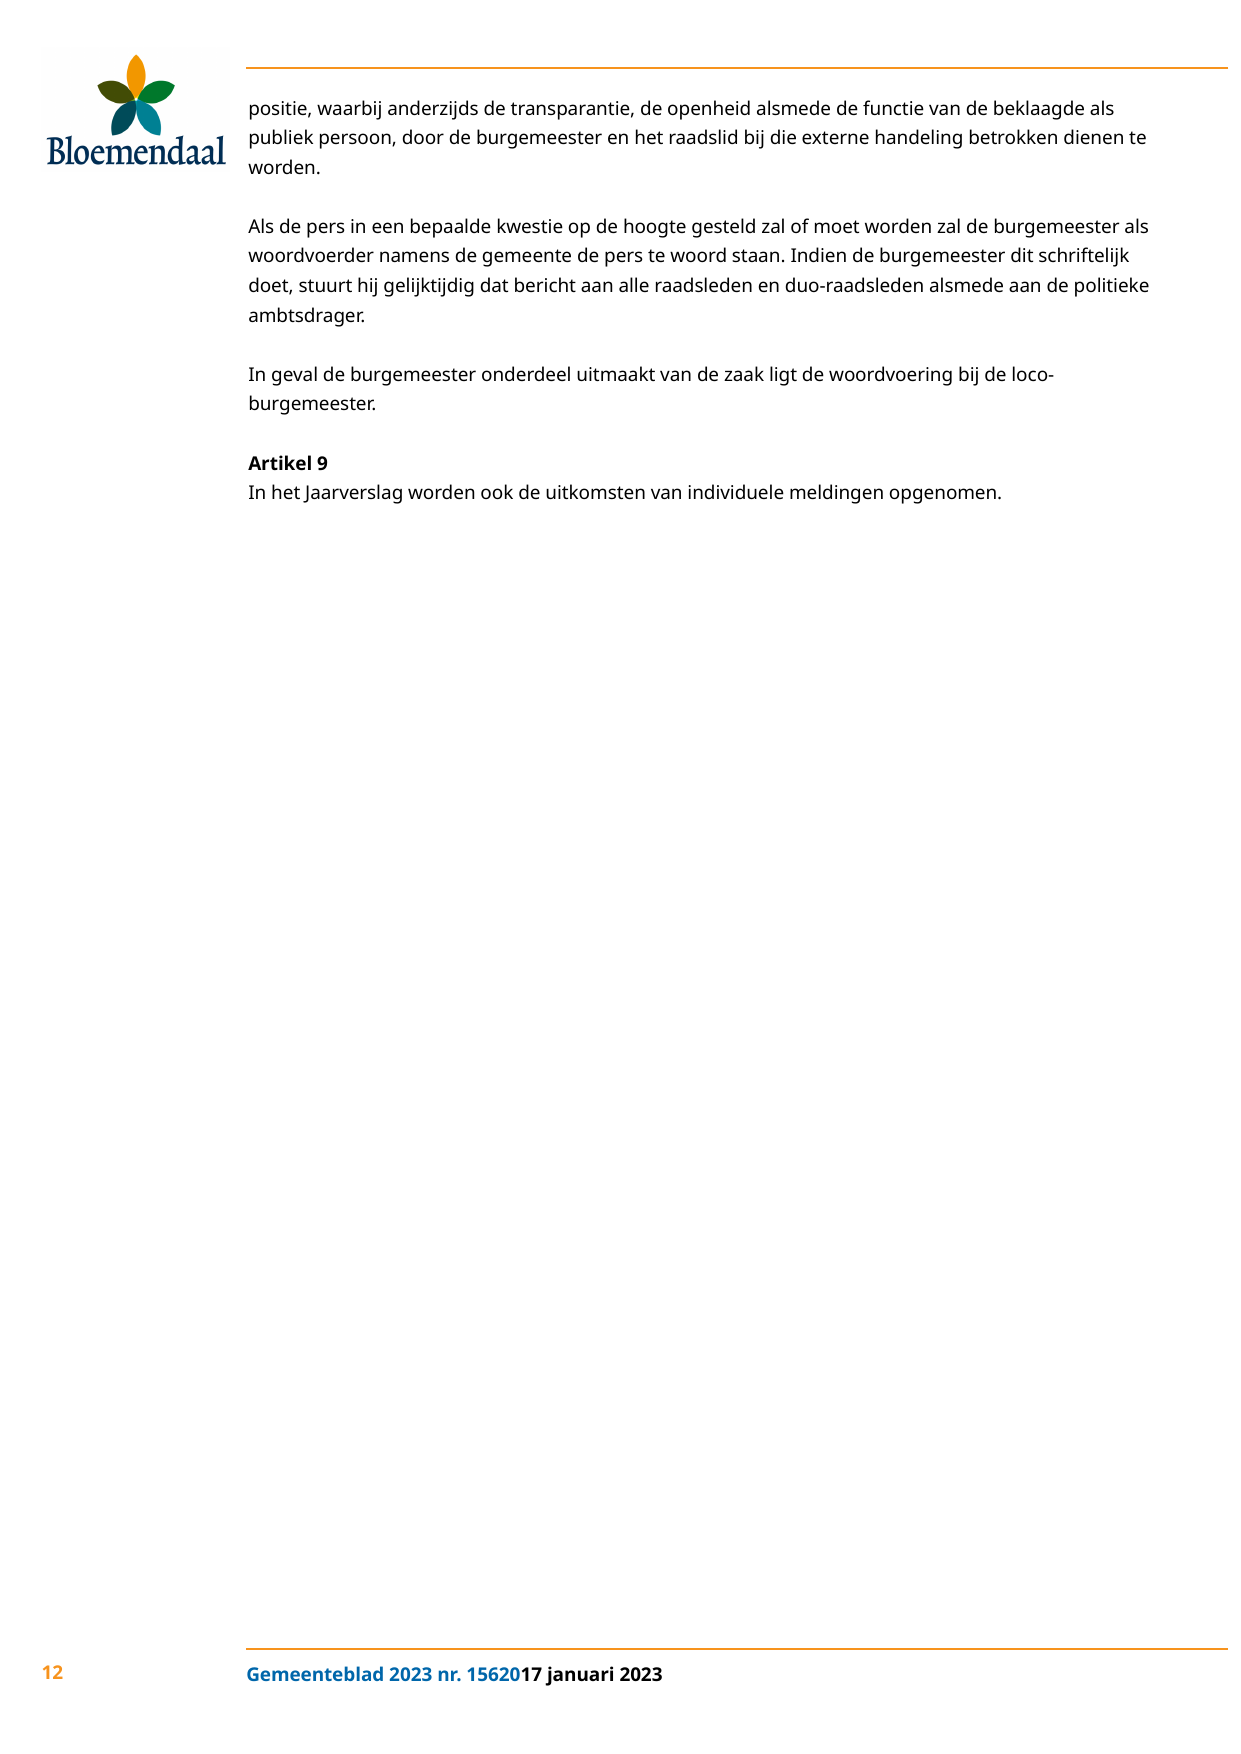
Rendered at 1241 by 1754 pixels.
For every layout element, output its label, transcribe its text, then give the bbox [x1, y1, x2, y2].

text Artikel 9 [248, 450, 1152, 476]
picture [41, 47, 231, 172]
text In geval de burgemeester onderdeel uitmaakt van de zaak ligt de woordvoering bij de loco-burgemeester. [248, 361, 1152, 416]
text In het Jaarverslag worden ook de uitkomsten van individuele meldingen opgenomen. [248, 479, 1152, 505]
text Als de pers in een bepaalde kwestie op de hoogte gesteld zal of moet worden zal de burgemeester als woordvoerder namens de gemeente de pers te woord staan. Indien de burgemeester dit schriftelijk doet, stuurt hij gelijktijdig dat bericht aan alle raadsleden en duo-raadsleden alsmede aan de politieke ambtsdrager. [248, 213, 1152, 328]
text positie, waarbij anderzijds de transparantie, de openheid alsmede de functie van de beklaagde als publiek persoon, door de burgemeester en het raadslid bij die externe handeling betrokken dienen te worden. [248, 95, 1152, 180]
